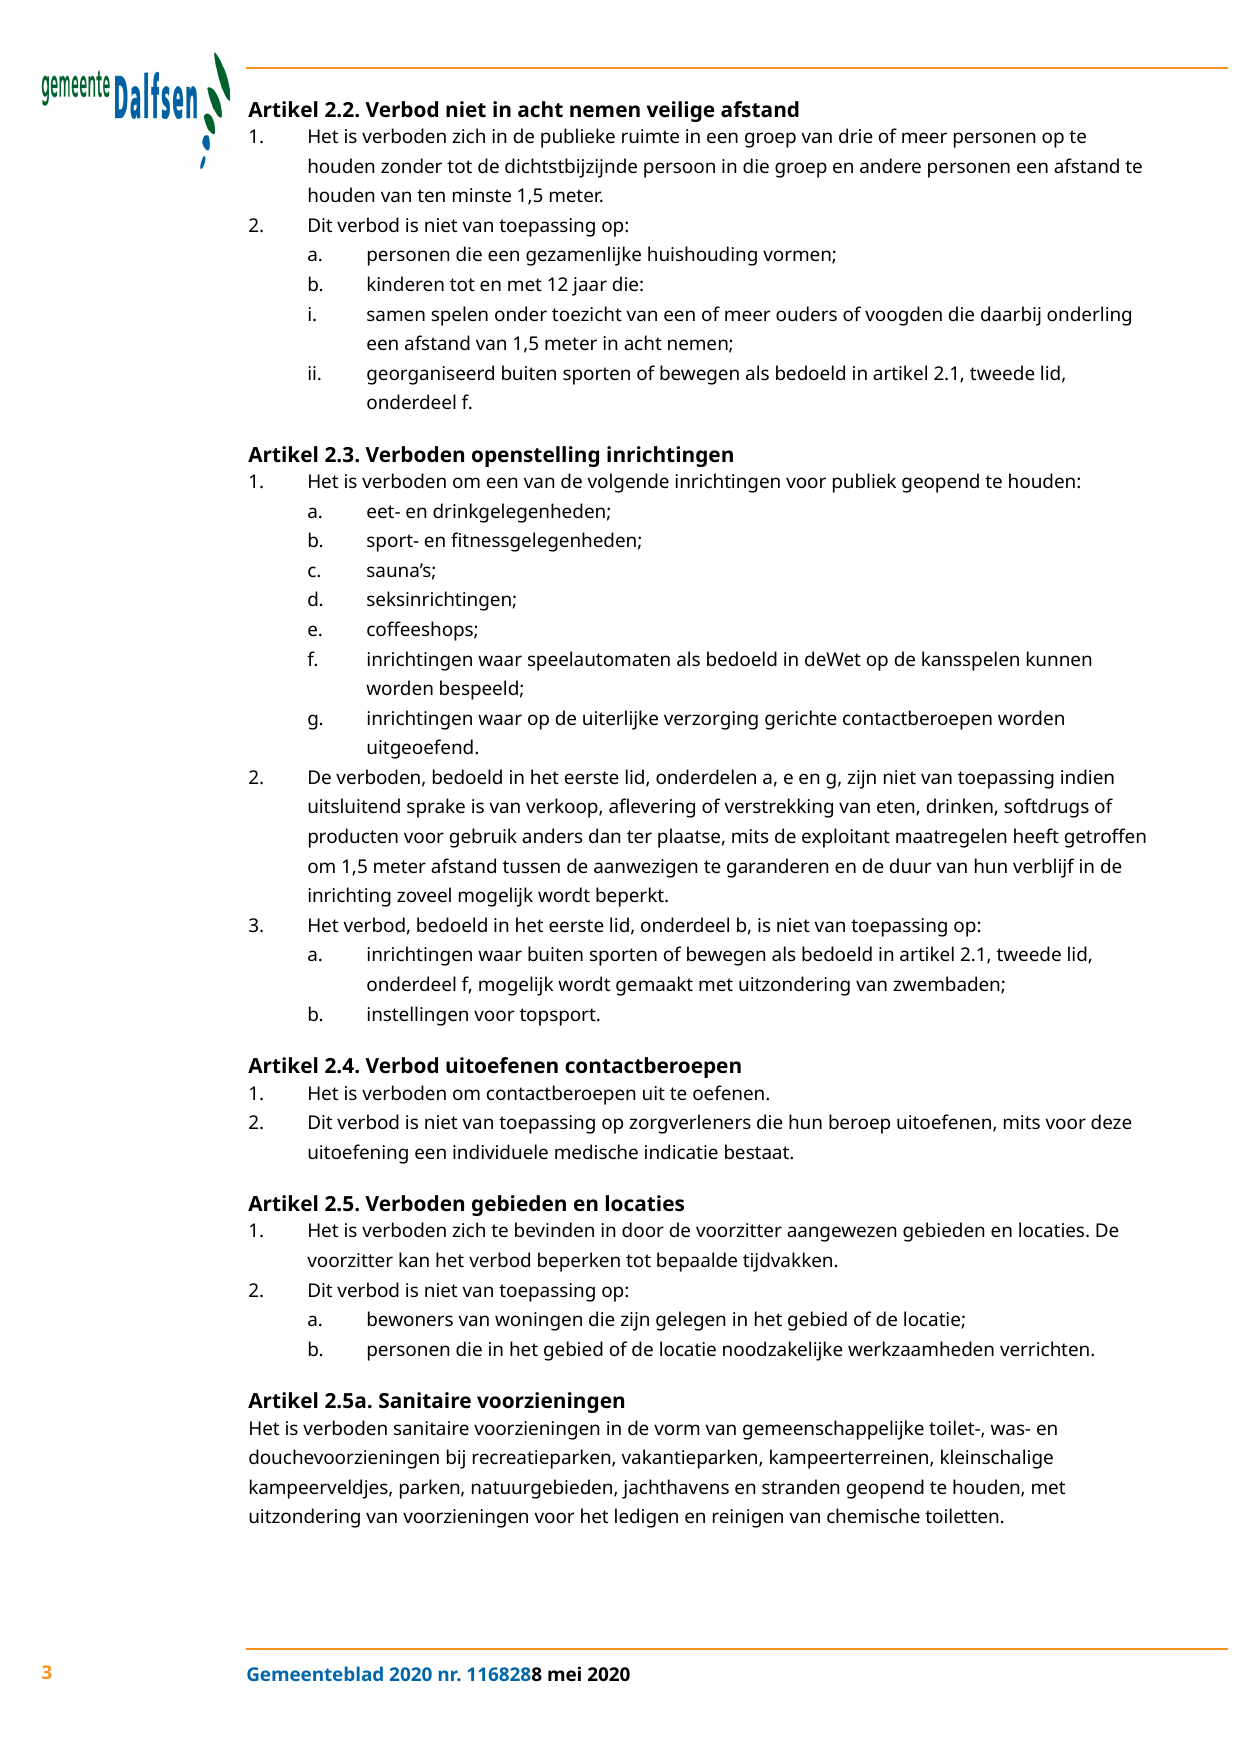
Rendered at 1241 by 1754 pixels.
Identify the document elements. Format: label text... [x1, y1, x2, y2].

text Artikel 2.5. Verboden gebieden en locaties [248, 1189, 1152, 1218]
list personen die een gezamenlijke huishouding vormen; [307, 242, 1152, 267]
list Het is verboden om een van de volgende inrichtingen voor publiek geopend te houden: [248, 468, 1152, 494]
text Artikel 2.5a. Sanitaire voorzieningen [248, 1386, 1152, 1415]
list Dit verbod is niet van toepassing op: [248, 1277, 1152, 1303]
list personen die in het gebied of de locatie noodzakelijke werkzaamheden verrichten. [307, 1336, 1152, 1362]
list kinderen tot en met 12 jaar die: [307, 271, 1152, 297]
list inrichtingen waar op de uiterlijke verzorging gerichte contactberoepen worden uitgeoefend. [307, 705, 1152, 760]
list coffeeshops; [307, 616, 1152, 642]
list samen spelen onder toezicht van een of meer ouders of voogden die daarbij onderling een afstand van 1,5 meter in acht nemen; [307, 301, 1152, 356]
list Dit verbod is niet van toepassing op zorgverleners die hun beroep uitoefenen, mits voor deze uitoefening een individuele medische indicatie bestaat. [248, 1109, 1152, 1164]
list Het verbod, bedoeld in het eerste lid, onderdeel b, is niet van toepassing op: [248, 912, 1152, 938]
list inrichtingen waar speelautomaten als bedoeld in deWet op de kansspelen kunnen worden bespeeld; [307, 646, 1152, 701]
list seksinrichtingen; [307, 587, 1152, 612]
text Artikel 2.2. Verbod niet in acht nemen veilige afstand [248, 95, 1152, 123]
list Het is verboden zich te bevinden in door de voorzitter aangewezen gebieden en locaties. De voorzitter kan het verbod beperken tot bepaalde tijdvakken. [248, 1218, 1152, 1273]
text Het is verboden sanitaire voorzieningen in de vorm van gemeenschappelijke toilet-, was- en douchevoorzieningen bij recreatieparken, vakantieparken, kampeerterreinen, kleinschalige kampeerveldjes, parken, natuurgebieden, jachthavens en stranden geopend te houden, met uitzondering van voorzieningen voor het ledigen en reinigen van chemische toiletten. [248, 1415, 1152, 1529]
picture [41, 47, 231, 172]
list Dit verbod is niet van toepassing op: [248, 212, 1152, 238]
list De verboden, bedoeld in het eerste lid, onderdelen a, e en g, zijn niet van toepassing indien uitsluitend sprake is van verkoop, aflevering of verstrekking van eten, drinken, softdrugs of producten voor gebruik anders dan ter plaatse, mits de exploitant maatregelen heeft getroffen om 1,5 meter afstand tussen de aanwezigen te garanderen en de duur van hun verblijf in de inrichting zoveel mogelijk wordt beperkt. [248, 764, 1152, 908]
list Het is verboden zich in de publieke ruimte in een groep van drie of meer personen op te houden zonder tot de dichtstbijzijnde persoon in die groep en andere personen een afstand te houden van ten minste 1,5 meter. [248, 123, 1152, 208]
list sauna’s; [307, 557, 1152, 583]
list instellingen voor topsport. [307, 1001, 1152, 1027]
list eet- en drinkgelegenheden; [307, 498, 1152, 524]
text Artikel 2.3. Verboden openstelling inrichtingen [248, 440, 1152, 468]
list Het is verboden om contactberoepen uit te oefenen. [248, 1080, 1152, 1105]
list sport- en fitnessgelegenheden; [307, 527, 1152, 553]
list bewoners van woningen die zijn gelegen in het gebied of de locatie; [307, 1306, 1152, 1332]
list inrichtingen waar buiten sporten of bewegen als bedoeld in artikel 2.1, tweede lid, onderdeel f, mogelijk wordt gemaakt met uitzondering van zwembaden; [307, 942, 1152, 997]
text Artikel 2.4. Verbod uitoefenen contactberoepen [248, 1051, 1152, 1080]
list georganiseerd buiten sporten of bewegen als bedoeld in artikel 2.1, tweede lid, onderdeel f. [307, 360, 1152, 415]
